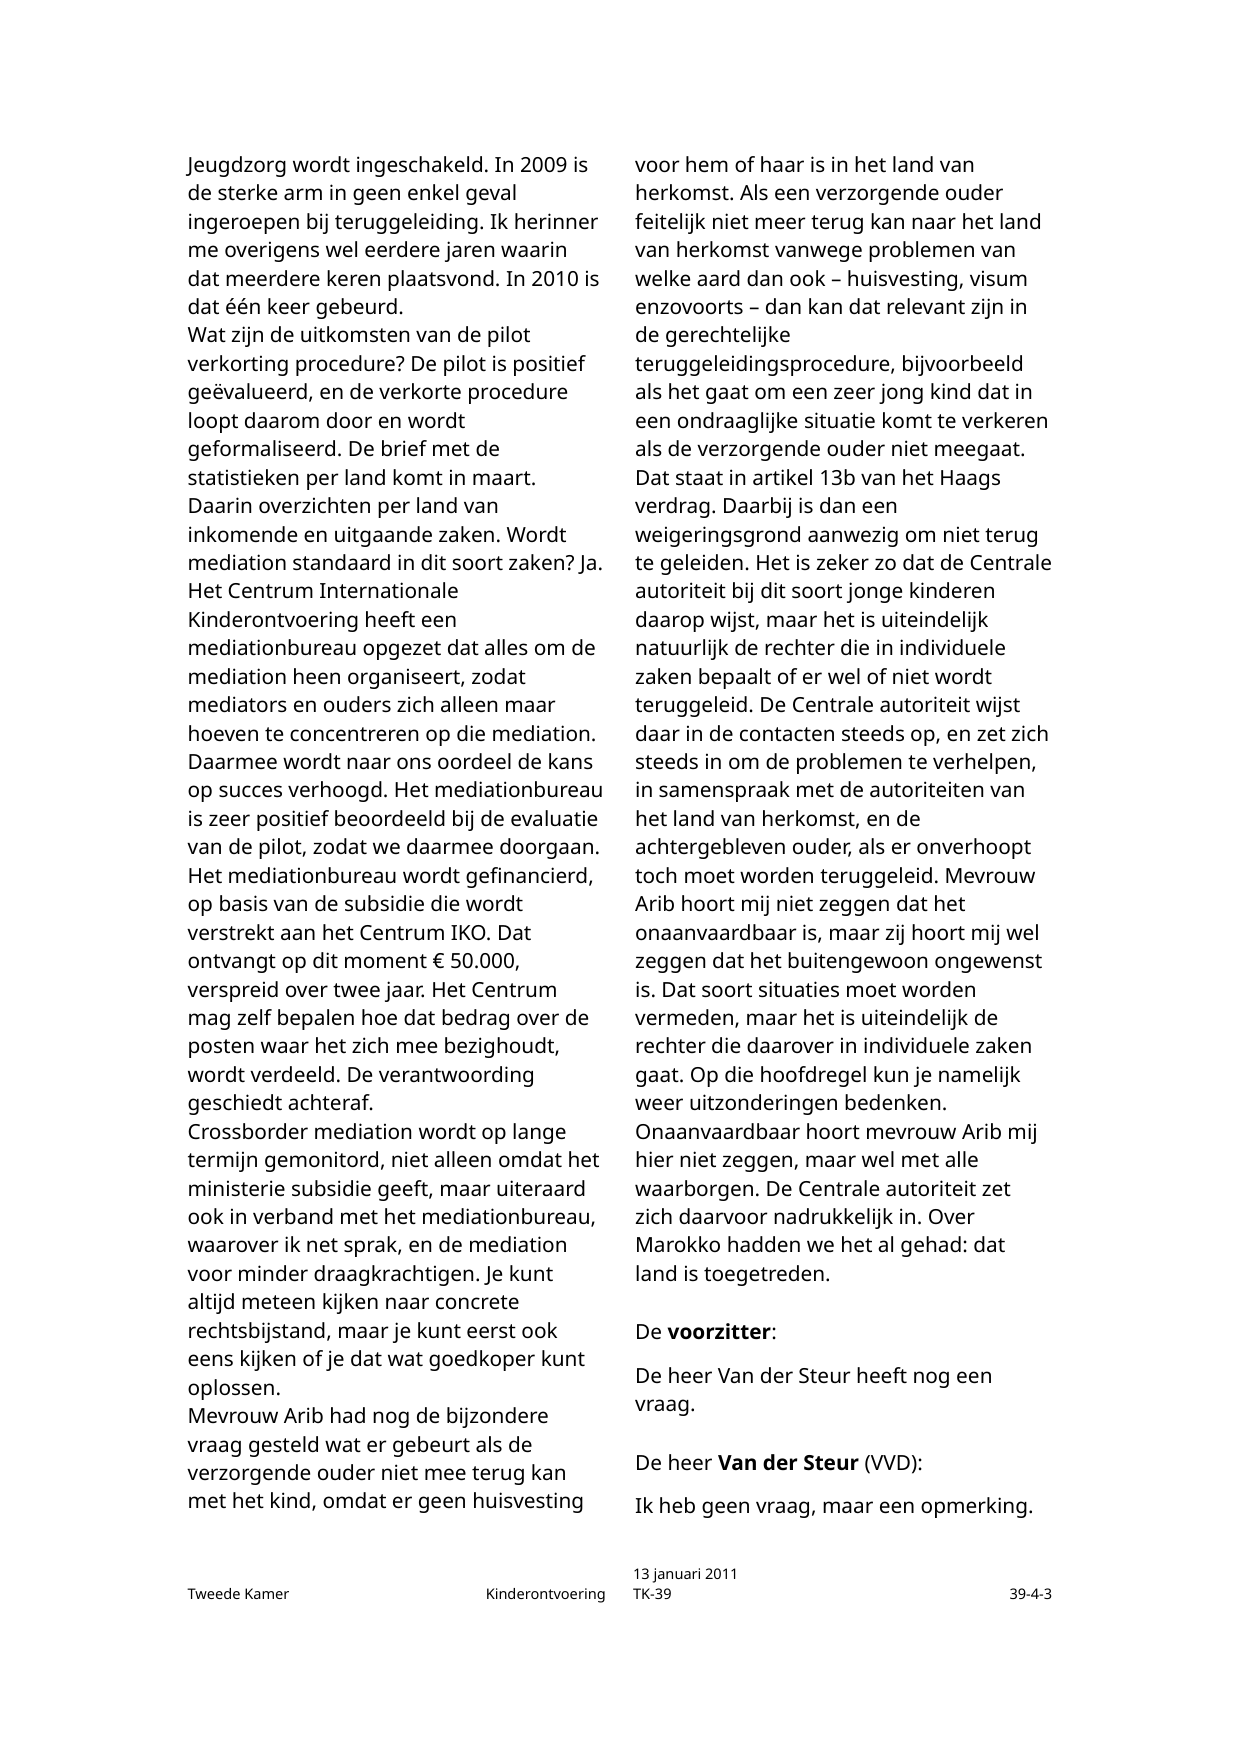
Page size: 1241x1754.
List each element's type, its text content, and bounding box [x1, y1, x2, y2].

text De voorzitter: [635, 1317, 1053, 1346]
text Mevrouw Arib had nog de bijzondere vraag gesteld wat er gebeurt als de verzorgende ouder niet mee terug kan met het kind, omdat er geen huisvesting [187, 1401, 605, 1515]
text Crossborder mediation wordt op lange termijn gemonitord, niet alleen omdat het ministerie subsidie geeft, maar uiteraard ook in verband met het mediationbureau, waarover ik net sprak, en de mediation voor minder draagkrachtigen. Je kunt altijd meteen kijken naar concrete rechtsbijstand, maar je kunt eerst ook eens kijken of je dat wat goedkoper kunt oplossen. [187, 1117, 605, 1401]
text Ik heb geen vraag, maar een opmerking. [635, 1491, 1053, 1520]
text De heer Van der Steur heeft nog een vraag. [635, 1361, 1053, 1418]
text voor hem of haar is in het land van herkomst. Als een verzorgende ouder feitelijk niet meer terug kan naar het land van herkomst vanwege problemen van welke aard dan ook – huisvesting, visum enzovoorts – dan kan dat relevant zijn in de gerechtelijke teruggeleidingsprocedure, bijvoorbeeld als het gaat om een zeer jong kind dat in een ondraaglijke situatie komt te verkeren als de verzorgende ouder niet meegaat. Dat staat in artikel 13b van het Haags verdrag. Daarbij is dan een weigeringsgrond aanwezig om niet terug te geleiden. Het is zeker zo dat de Centrale autoriteit bij dit soort jonge kinderen daarop wijst, maar het is uiteindelijk natuurlijk de rechter die in individuele zaken bepaalt of er wel of niet wordt teruggeleid. De Centrale autoriteit wijst daar in de contacten steeds op, en zet zich steeds in om de problemen te verhelpen, in samenspraak met de autoriteiten van het land van herkomst, en de achtergebleven ouder, als er onverhoopt toch moet worden teruggeleid. Mevrouw Arib hoort mij niet zeggen dat het onaanvaardbaar is, maar zij hoort mij wel zeggen dat het buitengewoon ongewenst is. Dat soort situaties moet worden vermeden, maar het is uiteindelijk de rechter die daarover in individuele zaken gaat. Op die hoofdregel kun je namelijk weer uitzonderingen bedenken. Onaanvaardbaar hoort mevrouw Arib mij hier niet zeggen, maar wel met alle waarborgen. De Centrale autoriteit zet zich daarvoor nadrukkelijk in. Over Marokko hadden we het al gehad: dat land is toegetreden. [635, 150, 1053, 1287]
text De heer Van der Steur (VVD): [635, 1448, 1053, 1476]
text Jeugdzorg wordt ingeschakeld. In 2009 is de sterke arm in geen enkel geval ingeroepen bij teruggeleiding. Ik herinner me overigens wel eerdere jaren waarin dat meerdere keren plaatsvond. In 2010 is dat één keer gebeurd. [187, 150, 605, 321]
text Wat zijn de uitkomsten van de pilot verkorting procedure? De pilot is positief geëvalueerd, en de verkorte procedure loopt daarom door en wordt geformaliseerd. De brief met de statistieken per land komt in maart. Daarin overzichten per land van inkomende en uitgaande zaken. Wordt mediation standaard in dit soort zaken? Ja. Het Centrum Internationale Kinderontvoering heeft een mediationbureau opgezet dat alles om de mediation heen organiseert, zodat mediators en ouders zich alleen maar hoeven te concentreren op die mediation. Daarmee wordt naar ons oordeel de kans op succes verhoogd. Het mediationbureau is zeer positief beoordeeld bij de evaluatie van de pilot, zodat we daarmee doorgaan. Het mediationbureau wordt gefinancierd, op basis van de subsidie die wordt verstrekt aan het Centrum IKO. Dat ontvangt op dit moment € 50.000, verspreid over twee jaar. Het Centrum mag zelf bepalen hoe dat bedrag over de posten waar het zich mee bezighoudt, wordt verdeeld. De verantwoording geschiedt achteraf. [187, 321, 605, 1117]
